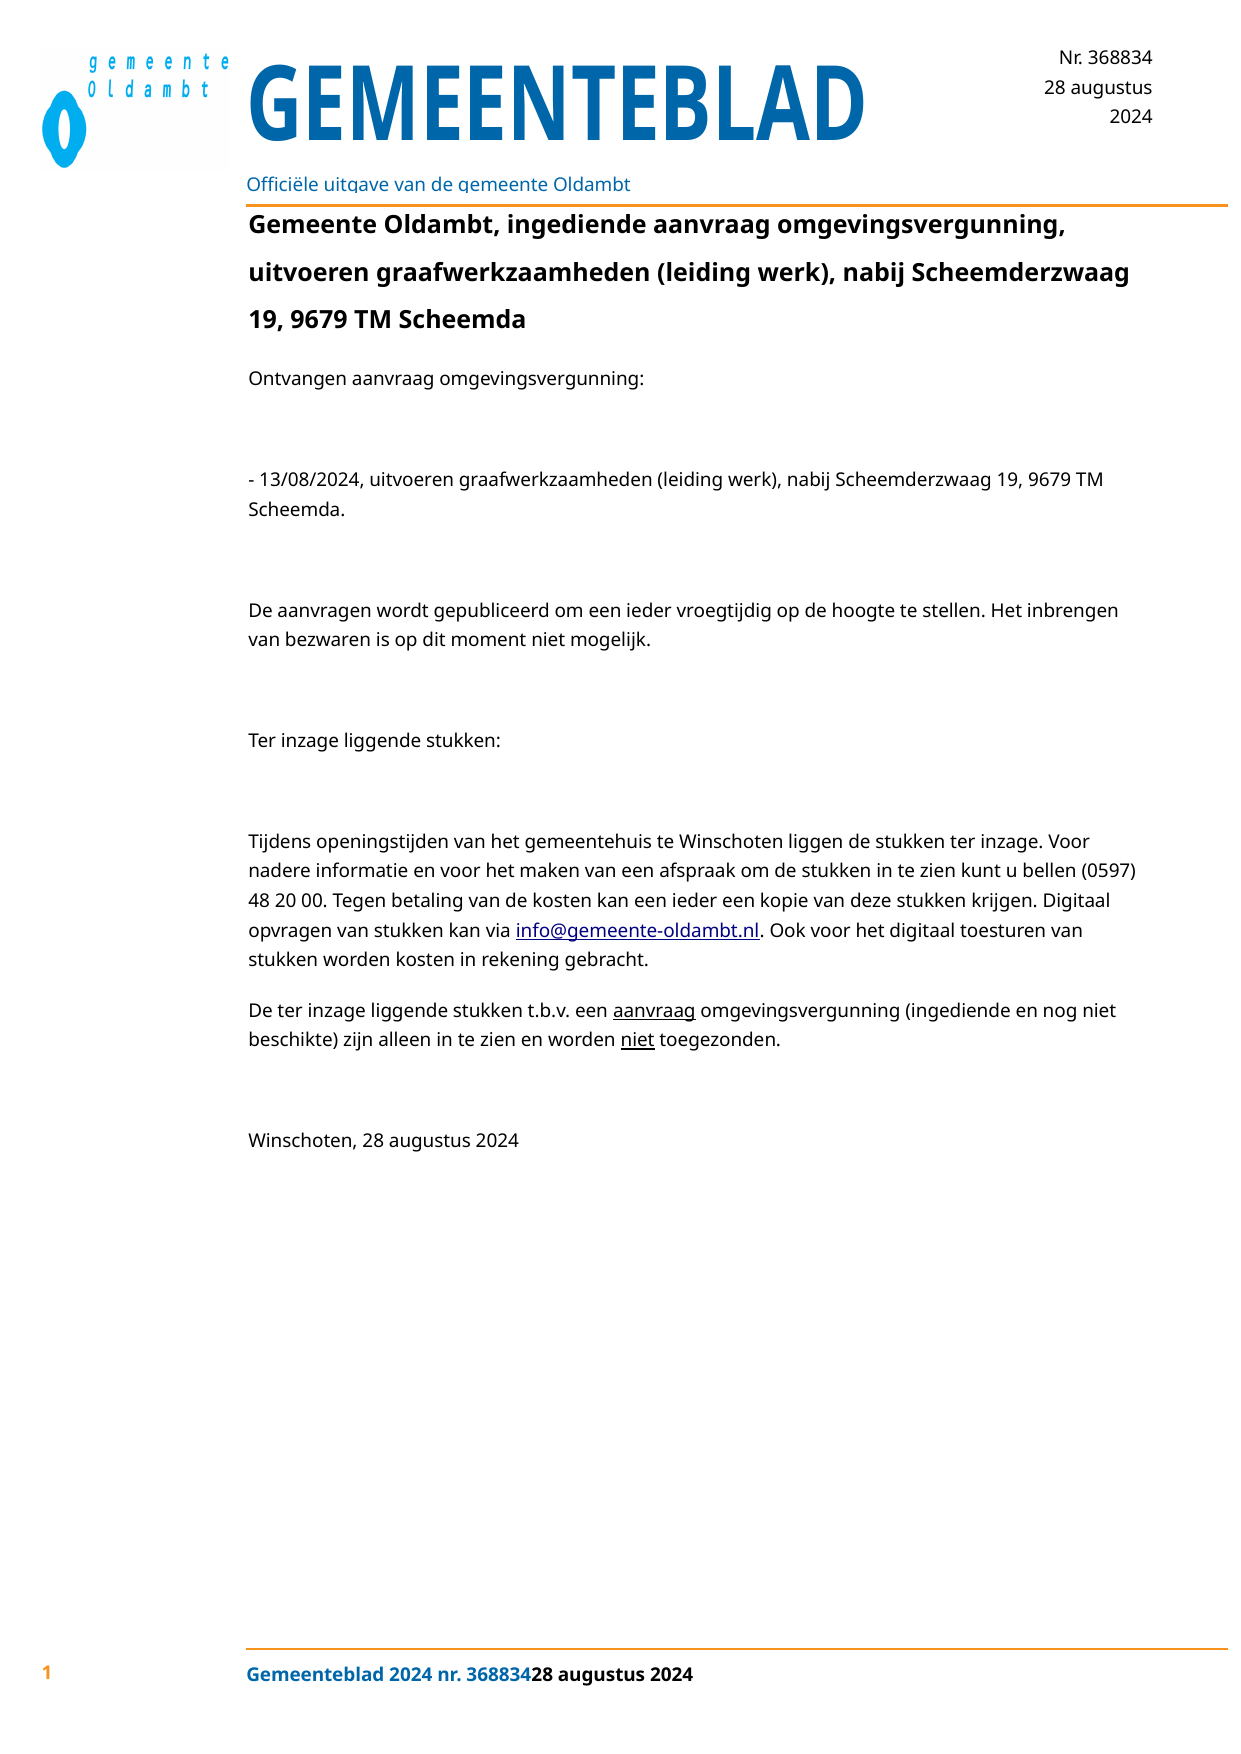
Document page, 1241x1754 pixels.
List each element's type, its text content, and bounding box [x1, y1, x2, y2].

text - 13/08/2024, uitvoeren graafwerkzaamheden (leiding werk), nabij Scheemderzwaag 19, 9679 TM Scheemda. [248, 466, 1152, 522]
text Winschoten, 28 augustus 2024 [248, 1127, 1152, 1153]
text Ontvangen aanvraag omgevingsvergunning: [248, 366, 1152, 391]
text De aanvragen wordt gepubliceerd om een ieder vroegtijdig op de hoogte te stellen. Het inbrengen van bezwaren is op dit moment niet mogelijk. [248, 597, 1152, 652]
text De ter inzage liggende stukken t.b.v. een aanvraag omgevingsvergunning (ingediende en nog niet beschikte) zijn alleen in te zien en worden niet toegezonden. [248, 997, 1152, 1052]
text Gemeente Oldambt, ingediende aanvraag omgevingsvergunning, uitvoeren graafwerkzaamheden (leiding werk), nabij Scheemderzwaag 19, 9679 TM Scheemda [248, 207, 1152, 336]
text Ter inzage liggende stukken: [248, 727, 1152, 753]
text Tijdens openingstijden van het gemeentehuis te Winschoten liggen de stukken ter inzage. Voor nadere informatie en voor het maken van een afspraak om de stukken in te zien kunt u bellen (0597) 48 20 00. Tegen betaling van de kosten kan een ieder een kopie van deze stukken krijgen. Digitaal opvragen van stukken kan via info@gemeente-oldambt.nl. Ook voor het digitaal toesturen van stukken worden kosten in rekening gebracht. [248, 828, 1152, 972]
picture [41, 47, 231, 172]
